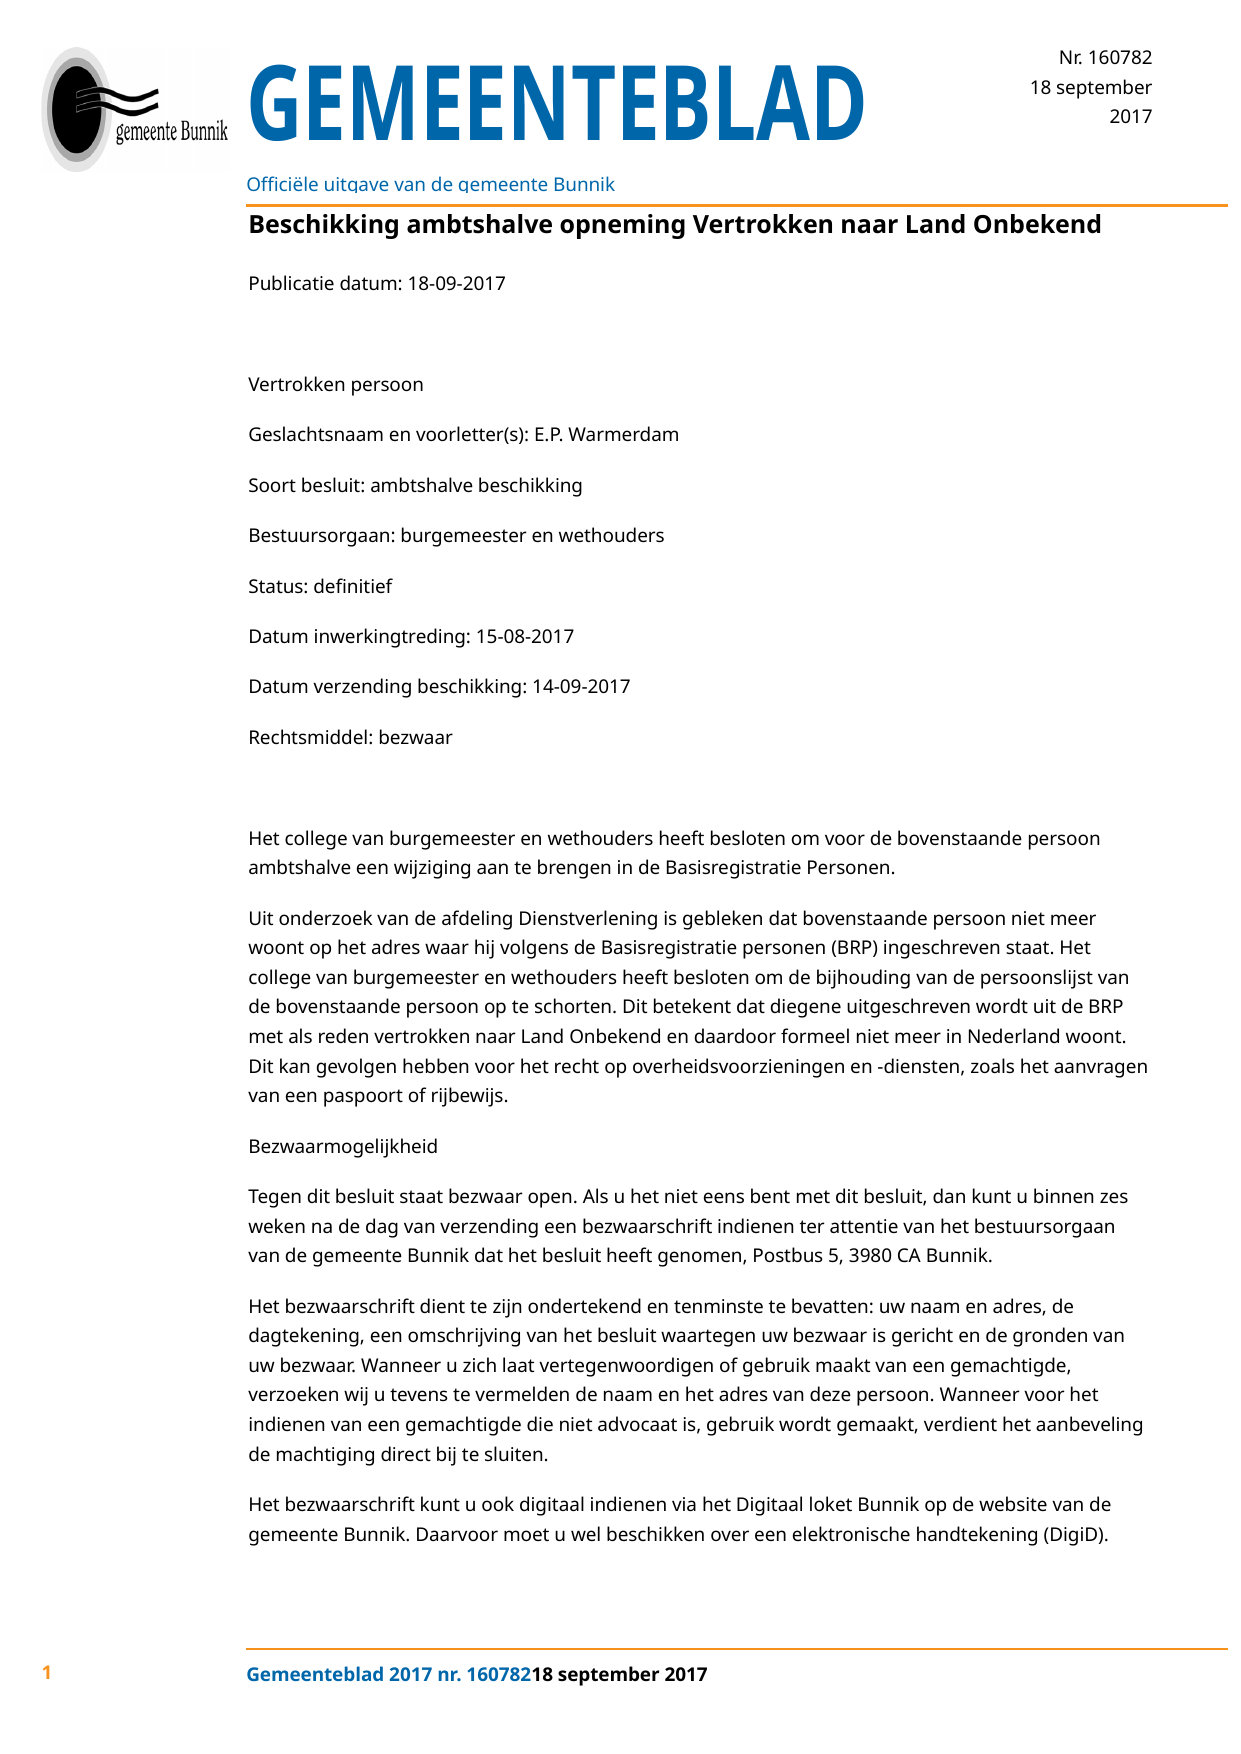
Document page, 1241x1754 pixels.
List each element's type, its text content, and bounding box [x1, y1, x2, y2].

text Publicatie datum: 18-09-2017 [248, 270, 1152, 296]
text Bestuursorgaan: burgemeester en wethouders [248, 522, 1152, 548]
text Het college van burgemeester en wethouders heeft besloten om voor de bovenstaande persoon ambtshalve een wijziging aan te brengen in de Basisregistratie Personen. [248, 825, 1152, 880]
text Het bezwaarschrift kunt u ook digitaal indienen via het Digitaal loket Bunnik op de website van de gemeente Bunnik. Daarvoor moet u wel beschikken over een elektronische handtekening (DigiD). [248, 1491, 1152, 1546]
text Bezwaarmogelijkheid [248, 1133, 1152, 1158]
text Soort besluit: ambtshalve beschikking [248, 472, 1152, 498]
text Rechtsmiddel: bezwaar [248, 724, 1152, 750]
text Geslachtsnaam en voorletter(s): E.P. Warmerdam [248, 422, 1152, 447]
text Datum inwerkingtreding: 15-08-2017 [248, 623, 1152, 649]
text Datum verzending beschikking: 14-09-2017 [248, 674, 1152, 699]
text Status: definitief [248, 573, 1152, 598]
text Het bezwaarschrift dient te zijn ondertekend en tenminste te bevatten: uw naam en adres, de dagtekening, een omschrijving van het besluit waartegen uw bezwaar is gericht en de gronden van uw bezwaar. Wanneer u zich laat vertegenwoordigen of gebruik maakt van een gemachtigde, verzoeken wij u tevens te vermelden de naam en het adres van deze persoon. Wanneer voor het indienen van een gemachtigde die niet advocaat is, gebruik wordt gemaakt, verdient het aanbeveling de machtiging direct bij te sluiten. [248, 1293, 1152, 1466]
text Uit onderzoek van de afdeling Dienstverlening is gebleken dat bovenstaande persoon niet meer woont op het adres waar hij volgens de Basisregistratie personen (BRP) ingeschreven staat. Het college van burgemeester en wethouders heeft besloten om de bijhouding van de persoonslijst van de bovenstaande persoon op te schorten. Dit betekent dat diegene uitgeschreven wordt uit de BRP met als reden vertrokken naar Land Onbekend en daardoor formeel niet meer in Nederland woont. Dit kan gevolgen hebben voor het recht op overheidsvoorzieningen en -diensten, zoals het aanvragen van een paspoort of rijbewijs. [248, 905, 1152, 1108]
text Beschikking ambtshalve opneming Vertrokken naar Land Onbekend [248, 207, 1152, 241]
text Vertrokken persoon [248, 371, 1152, 397]
text Tegen dit besluit staat bezwaar open. Als u het niet eens bent met dit besluit, dan kunt u binnen zes weken na de dag van verzending een bezwaarschrift indienen ter attentie van het bestuursorgaan van de gemeente Bunnik dat het besluit heeft genomen, Postbus 5, 3980 CA Bunnik. [248, 1183, 1152, 1268]
picture [41, 47, 231, 172]
